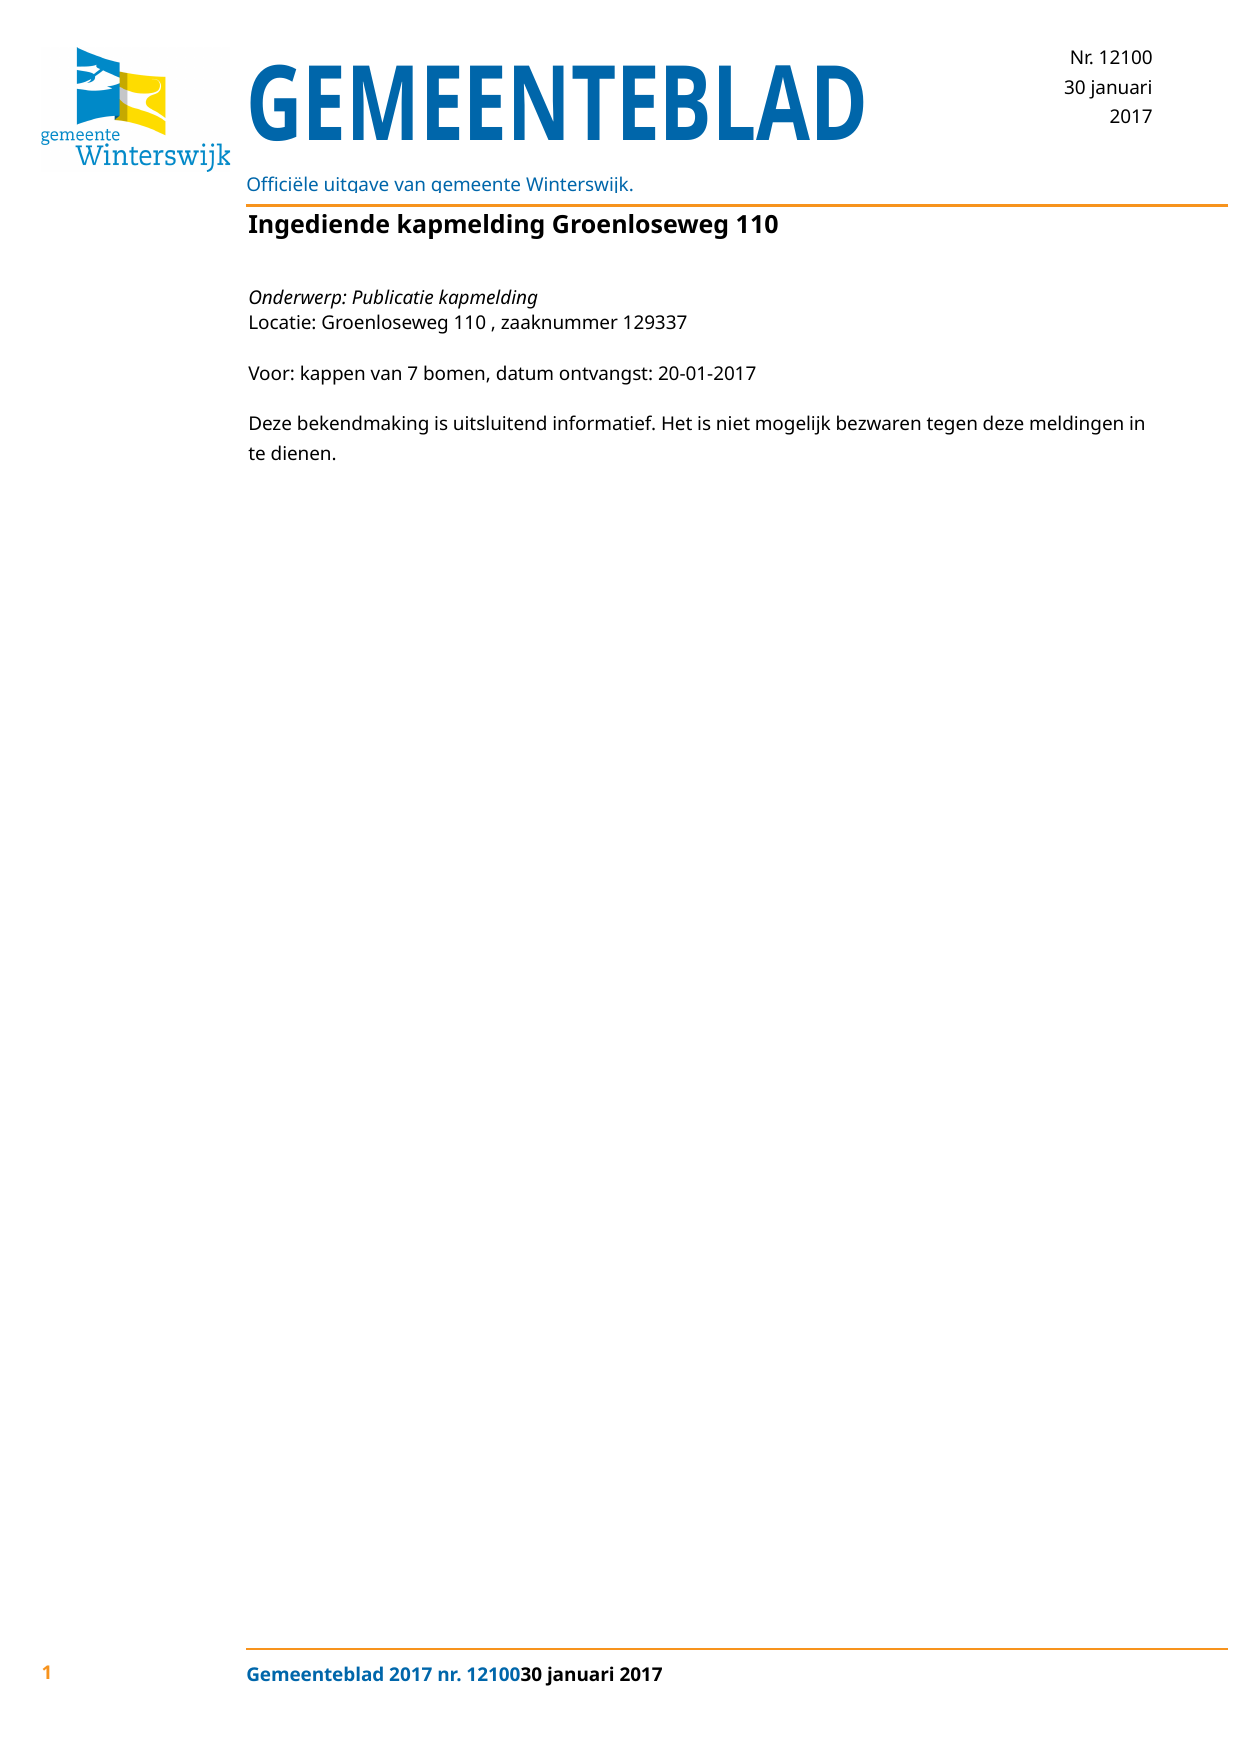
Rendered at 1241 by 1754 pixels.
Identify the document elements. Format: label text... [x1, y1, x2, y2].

text Onderwerp: Publicatie kapmelding [248, 284, 1152, 309]
text Voor: kappen van 7 bomen, datum ontvangst: 20-01-2017 [248, 360, 1152, 386]
text Deze bekendmaking is uitsluitend informatief. Het is niet mogelijk bezwaren tegen deze meldingen in te dienen. [248, 410, 1152, 466]
picture [225, 153, 231, 162]
picture [41, 47, 231, 172]
text Locatie: Groenloseweg 110 , zaaknummer 129337 [248, 309, 1152, 335]
text Ingediende kapmelding Groenloseweg 110 [248, 207, 1152, 241]
